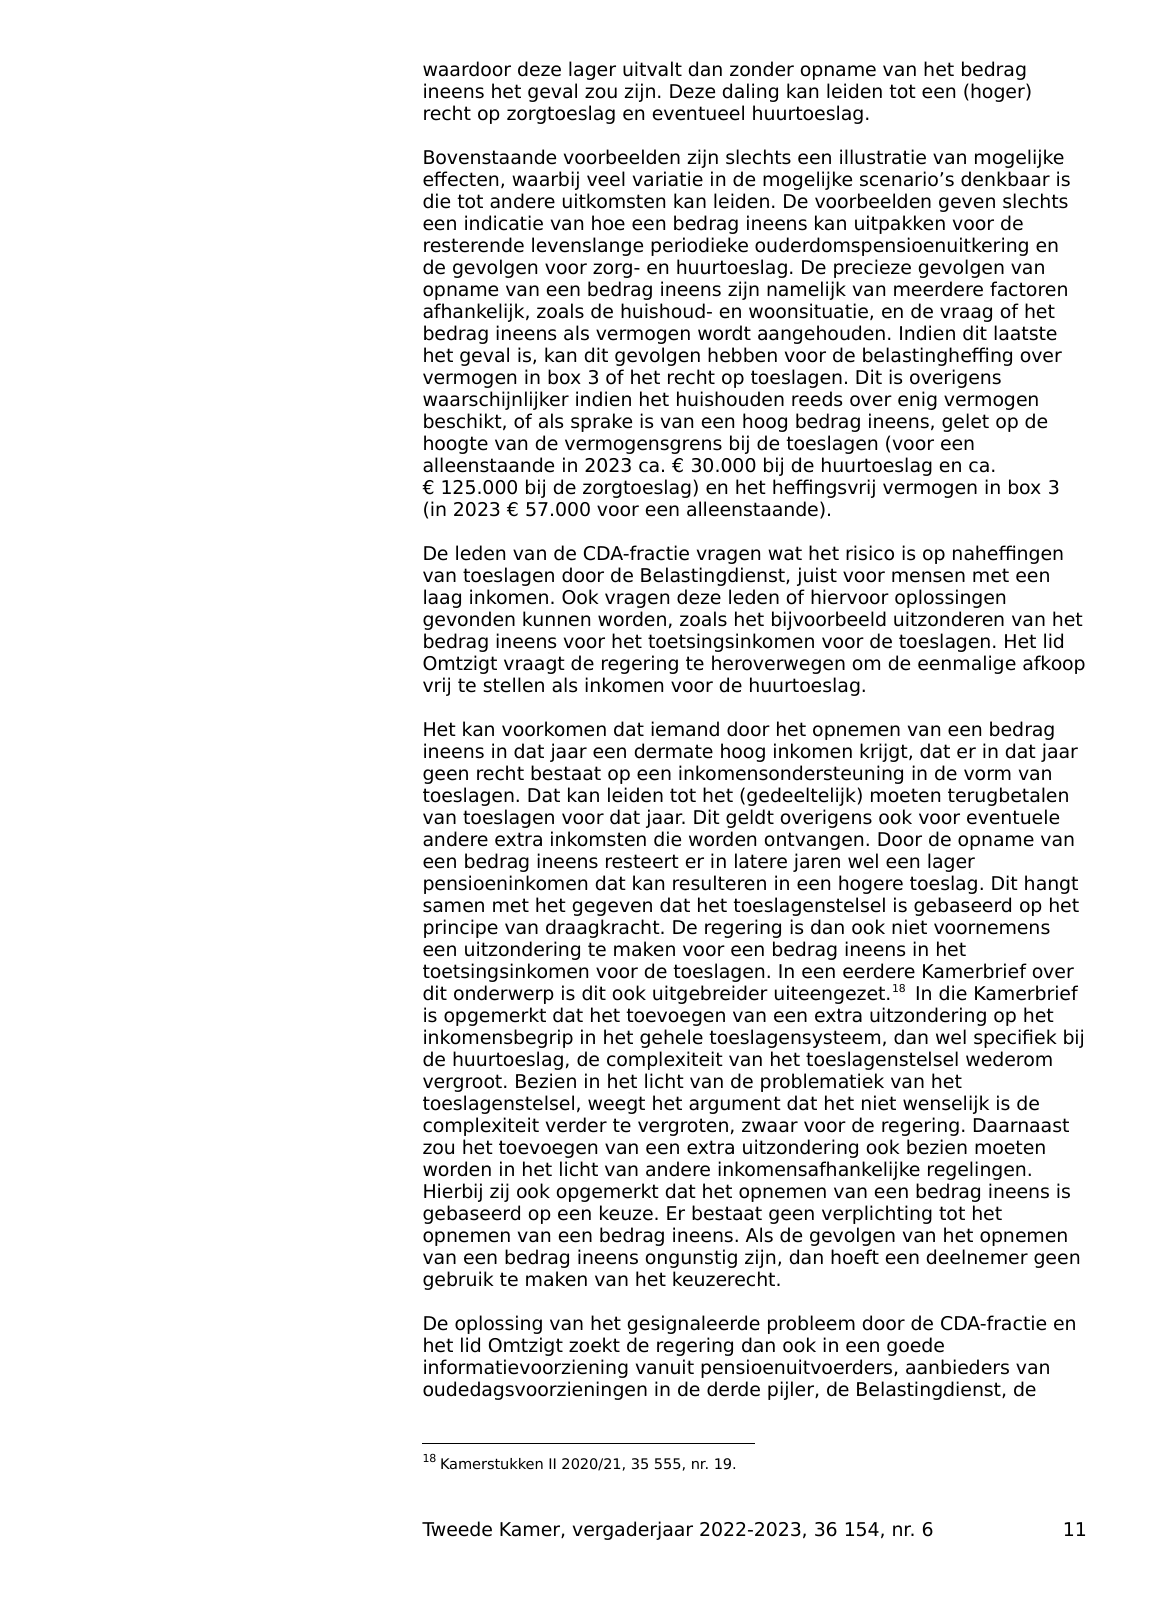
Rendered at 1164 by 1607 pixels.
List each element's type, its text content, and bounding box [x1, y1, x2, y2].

text De oplossing van het gesignaleerde probleem door de CDA-fractie en het lid Omtzigt zoekt de regering dan ook in een goede informatievoorziening vanuit pensioenuitvoerders, aanbieders van oudedagsvoorzieningen in de derde pijler, de Belastingdienst, de [422, 1313, 1087, 1401]
text Bovenstaande voorbeelden zijn slechts een illustratie van mogelijke effecten, waarbij veel variatie in de mogelijke scenario’s denkbaar is die tot andere uitkomsten kan leiden. De voorbeelden geven slechts een indicatie van hoe een bedrag ineens kan uitpakken voor de resterende levenslange periodieke ouderdomspensioenuitkering en de gevolgen voor zorg- en huurtoeslag. De precieze gevolgen van opname van een bedrag ineens zijn namelijk van meerdere factoren afhankelijk, zoals de huishoud- en woonsituatie, en de vraag of het bedrag ineens als vermogen wordt aangehouden. Indien dit laatste het geval is, kan dit gevolgen hebben voor de belastingheffing over vermogen in box 3 of het recht op toeslagen. Dit is overigens waarschijnlijker indien het huishouden reeds over enig vermogen beschikt, of als sprake is van een hoog bedrag ineens, gelet op de hoogte van de vermogensgrens bij de toeslagen (voor een alleenstaande in 2023 ca. € 30.000 bij de huurtoeslag en ca. € 125.000 bij de zorgtoeslag) en het heffingsvrij vermogen in box 3 (in 2023 € 57.000 voor een alleenstaande). [422, 147, 1087, 521]
text Kamerstukken II 2020/21, 35 555, nr. 19. [422, 1452, 1087, 1474]
text waardoor deze lager uitvalt dan zonder opname van het bedrag ineens het geval zou zijn. Deze daling kan leiden tot een (hoger) recht op zorgtoeslag en eventueel huurtoeslag. [422, 59, 1087, 125]
text Het kan voorkomen dat iemand door het opnemen van een bedrag ineens in dat jaar een dermate hoog inkomen krijgt, dat er in dat jaar geen recht bestaat op een inkomensondersteuning in de vorm van toeslagen. Dat kan leiden tot het (gedeeltelijk) moeten terugbetalen van toeslagen voor dat jaar. Dit geldt overigens ook voor eventuele andere extra inkomsten die worden ontvangen. Door de opname van een bedrag ineens resteert er in latere jaren wel een lager pensioeninkomen dat kan resulteren in een hogere toeslag. Dit hangt samen met het gegeven dat het toeslagenstelsel is gebaseerd op het principe van draagkracht. De regering is dan ook niet voornemens een uitzondering te maken voor een bedrag ineens in het toetsingsinkomen voor de toeslagen. In een eerdere Kamerbrief over dit onderwerp is dit ook uitgebreider uiteengezet. In die Kamerbrief is opgemerkt dat het toevoegen van een extra uitzondering op het inkomensbegrip in het gehele toeslagensysteem, dan wel specifiek bij de huurtoeslag, de complexiteit van het toeslagenstelsel wederom vergroot. Bezien in het licht van de problematiek van het toeslagenstelsel, weegt het argument dat het niet wenselijk is de complexiteit verder te vergroten, zwaar voor de regering. Daarnaast zou het toevoegen van een extra uitzondering ook bezien moeten worden in het licht van andere inkomensafhankelijke regelingen. Hierbij zij ook opgemerkt dat het opnemen van een bedrag ineens is gebaseerd op een keuze. Er bestaat geen verplichting tot het opnemen van een bedrag ineens. Als de gevolgen van het opnemen van een bedrag ineens ongunstig zijn, dan hoeft een deelnemer geen gebruik te maken van het keuzerecht. [422, 719, 1087, 1291]
text De leden van de CDA-fractie vragen wat het risico is op naheffingen van toeslagen door de Belastingdienst, juist voor mensen met een laag inkomen. Ook vragen deze leden of hiervoor oplossingen gevonden kunnen worden, zoals het bijvoorbeeld uitzonderen van het bedrag ineens voor het toetsingsinkomen voor de toeslagen. Het lid Omtzigt vraagt de regering te heroverwegen om de eenmalige afkoop vrij te stellen als inkomen voor de huurtoeslag. [422, 543, 1087, 697]
